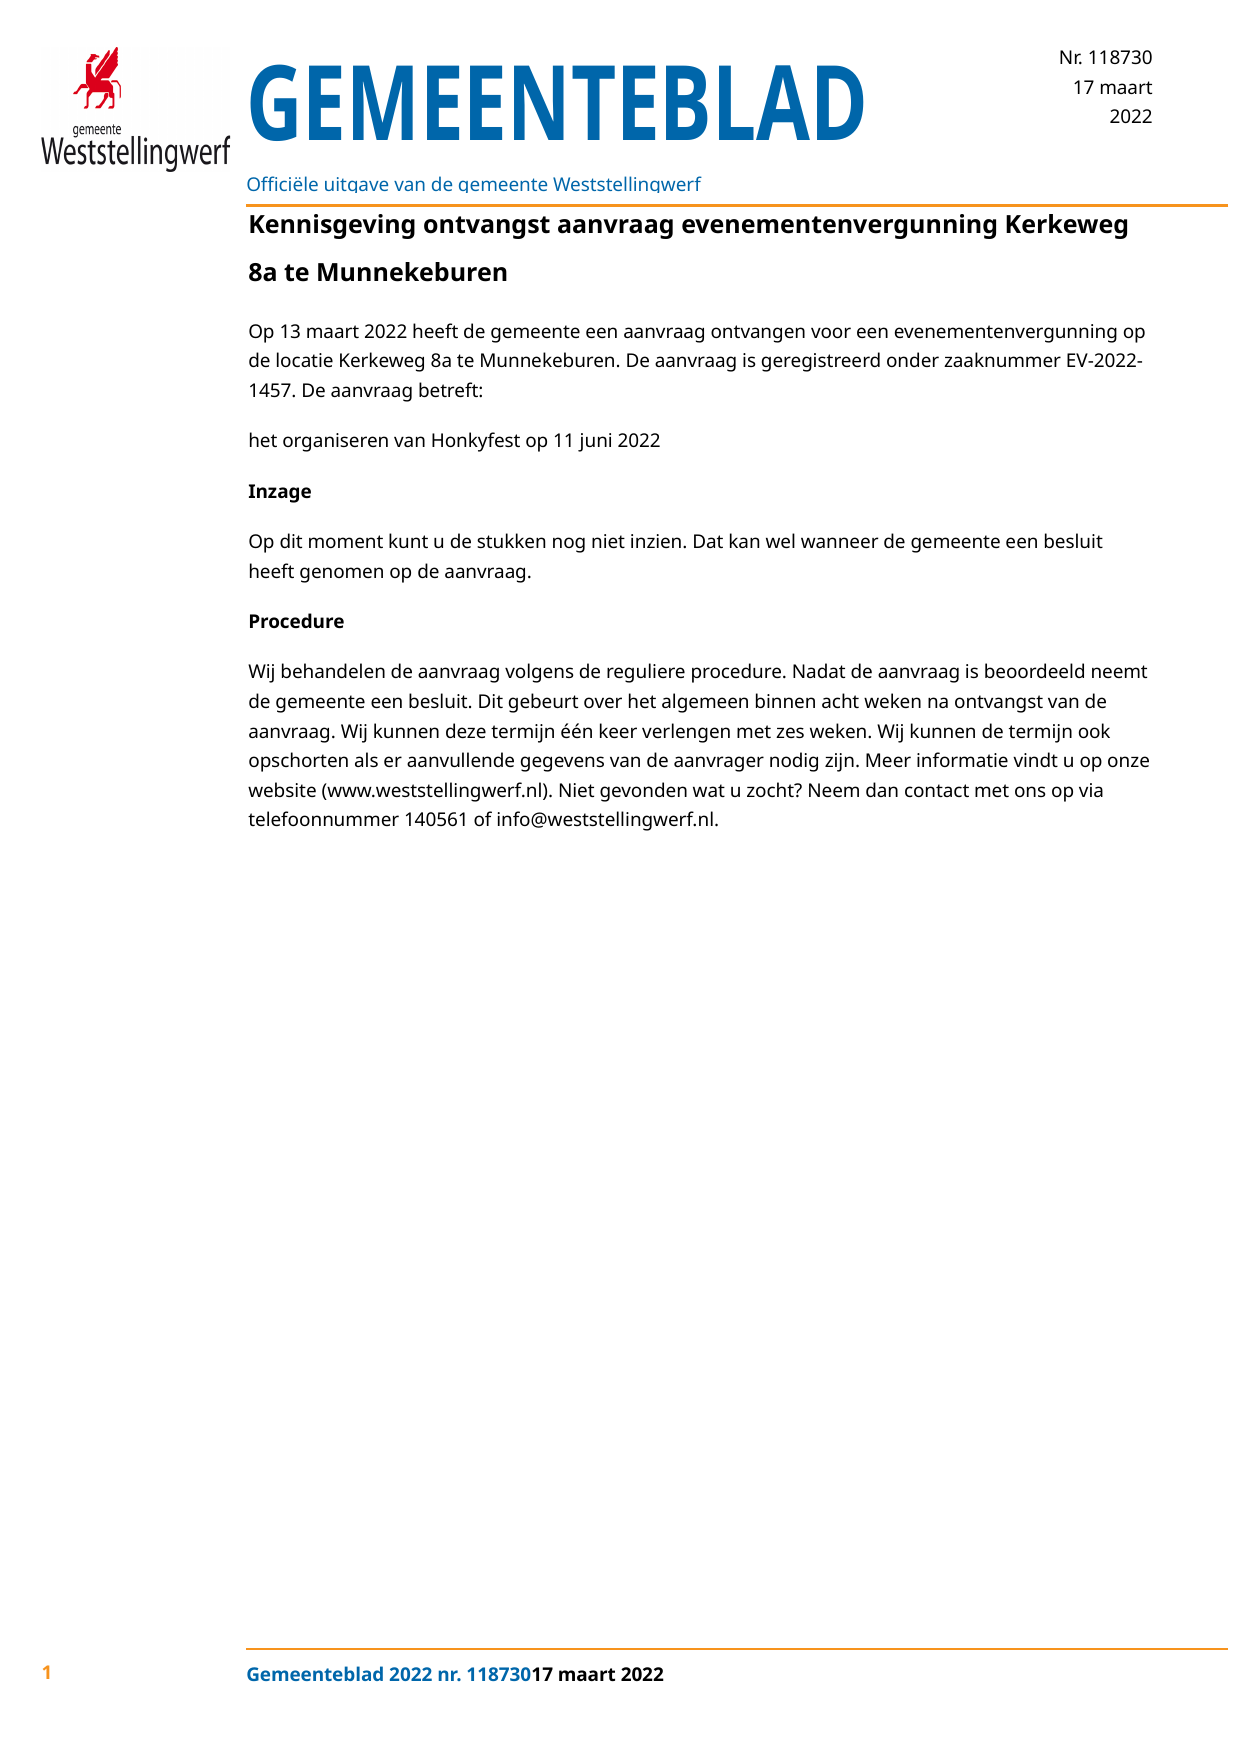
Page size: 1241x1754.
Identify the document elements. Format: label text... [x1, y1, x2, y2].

text het organiseren van Honkyfest op 11 juni 2022 [248, 427, 1152, 453]
text Procedure [248, 608, 1152, 634]
text Op dit moment kunt u de stukken nog niet inzien. Dat kan wel wanneer de gemeente een besluit heeft genomen op de aanvraag. [248, 528, 1152, 584]
text Wij behandelen de aanvraag volgens de reguliere procedure. Nadat de aanvraag is beoordeeld neemt de gemeente een besluit. Dit gebeurt over het algemeen binnen acht weken na ontvangst van de aanvraag. Wij kunnen deze termijn één keer verlengen met zes weken. Wij kunnen de termijn ook opschorten als er aanvullende gegevens van de aanvrager nodig zijn. Meer informatie vindt u op onze website (www.weststellingwerf.nl). Niet gevonden wat u zocht? Neem dan contact met ons op via telefoonnummer 140561 of info@weststellingwerf.nl. [248, 659, 1152, 832]
text Kennisgeving ontvangst aanvraag evenementenvergunning Kerkeweg 8a te Munnekeburen [248, 207, 1152, 288]
picture [41, 47, 231, 172]
text Inzage [248, 478, 1152, 504]
text Op 13 maart 2022 heeft de gemeente een aanvraag ontvangen voor een evenementenvergunning op de locatie Kerkeweg 8a te Munnekeburen. De aanvraag is geregistreerd onder zaaknummer EV-2022-1457. De aanvraag betreft: [248, 318, 1152, 403]
